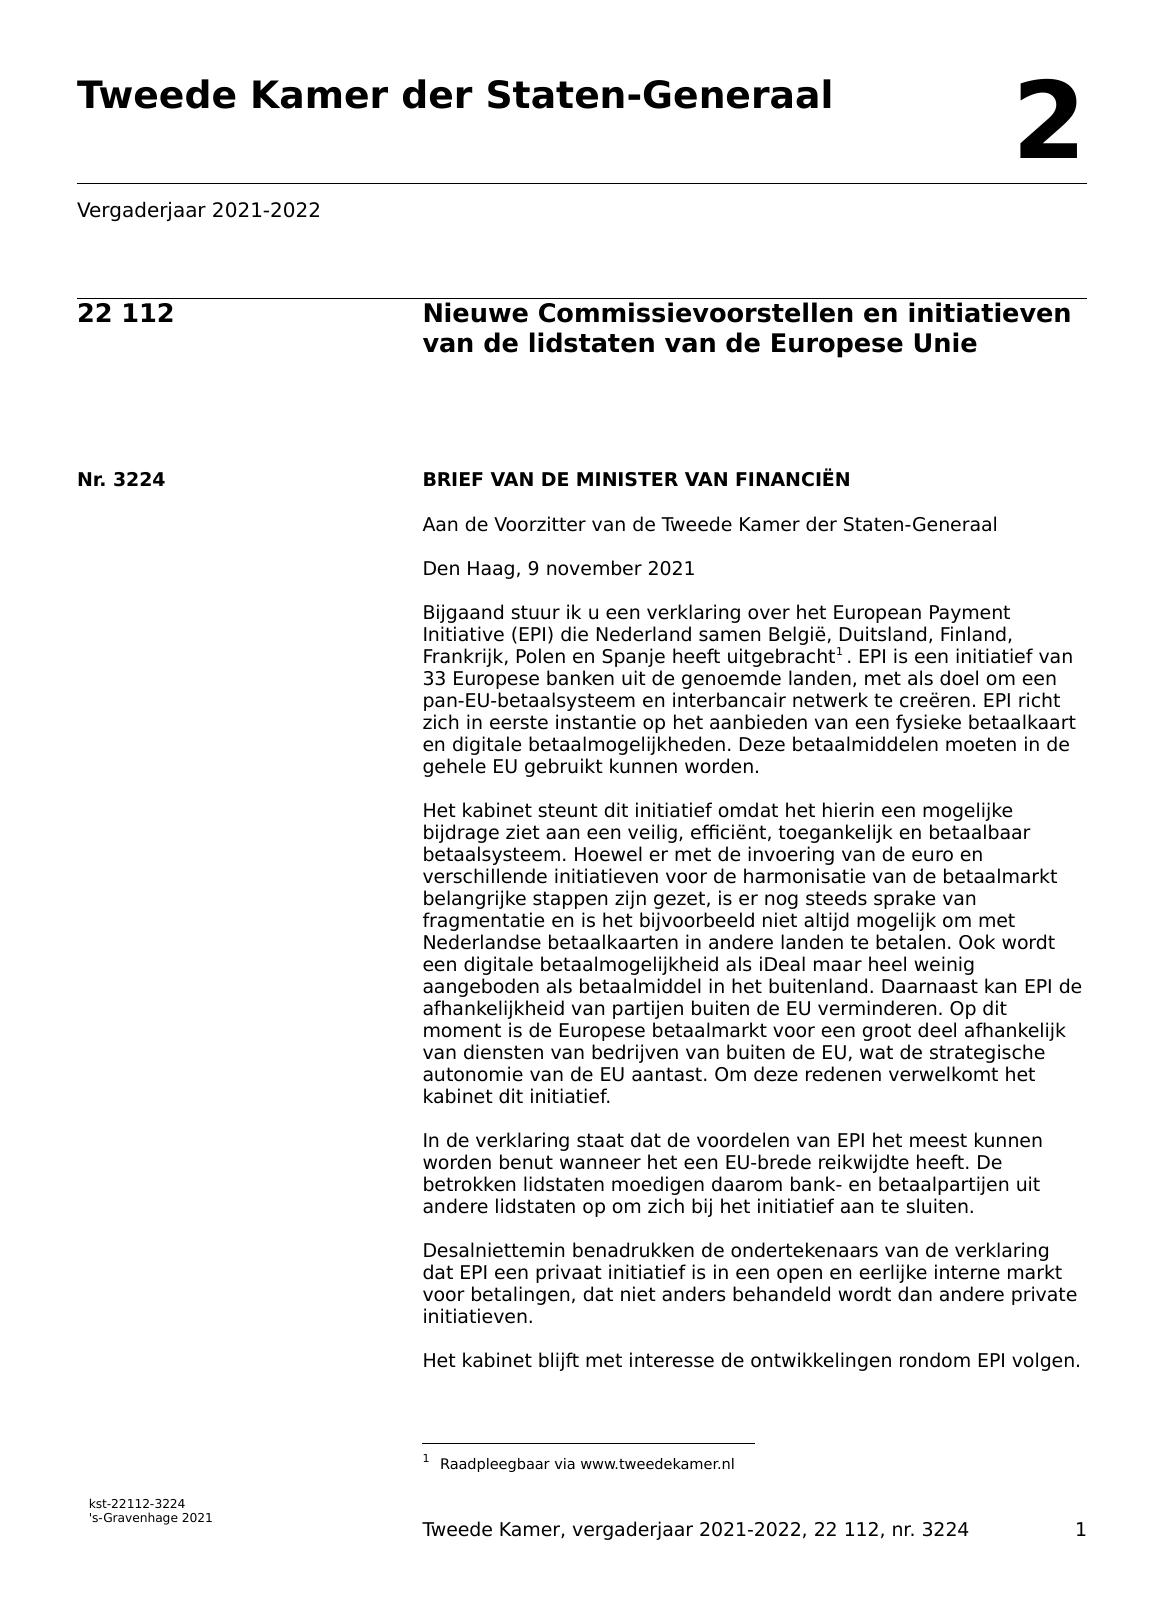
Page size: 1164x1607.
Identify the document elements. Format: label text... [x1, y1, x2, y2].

text Het kabinet blijft met interesse de ontwikkelingen rondom EPI volgen. [422, 1350, 1087, 1372]
text Het kabinet steunt dit initiatief omdat het hierin een mogelijke bijdrage ziet aan een veilig, efficiënt, toegankelijk en betaalbaar betaalsysteem. Hoewel er met de invoering van de euro en verschillende initiatieven voor de harmonisatie van de betaalmarkt belangrijke stappen zijn gezet, is er nog steeds sprake van fragmentatie en is het bijvoorbeeld niet altijd mogelijk om met Nederlandse betaalkaarten in andere landen te betalen. Ook wordt een digitale betaalmogelijkheid als iDeal maar heel weinig aangeboden als betaalmiddel in het buitenland. Daarnaast kan EPI de afhankelijkheid van partijen buiten de EU verminderen. Op dit moment is de Europese betaalmarkt voor een groot deel afhankelijk van diensten van bedrijven van buiten de EU, wat de strategische autonomie van de EU aantast. Om deze redenen verwelkomt het kabinet dit initiatief. [422, 800, 1087, 1108]
text Desalniettemin benadrukken de ondertekenaars van de verklaring dat EPI een privaat initiatief is in een open en eerlijke interne markt voor betalingen, dat niet anders behandeld wordt dan andere private initiatieven. [422, 1240, 1087, 1328]
subtitle 22 112 Nieuwe Commissievoorstellen en initiatieven van de lidstaten van de Europese Unie [77, 299, 1087, 358]
text kst-22112-3224 [88, 1497, 323, 1511]
table_header 2 [886, 59, 1087, 183]
text Raadpleegbaar via www.tweedekamer.nl [422, 1452, 1087, 1474]
text Den Haag, 9 november 2021 [422, 558, 1087, 580]
subtitle Nr. 3224 BRIEF VAN DE MINISTER VAN FINANCIËN [77, 469, 1087, 491]
text Bijgaand stuur ik u een verklaring over het European Payment Initiative (EPI) die Nederland samen België, Duitsland, Finland, Frankrijk, Polen en Spanje heeft uitgebracht. EPI is een initiatief van 33 Europese banken uit de genoemde landen, met als doel om een pan-EU-betaalsysteem en interbancair netwerk te creëren. EPI richt zich in eerste instantie op het aanbieden van een fysieke betaalkaart en digitale betaalmogelijkheden. Deze betaalmiddelen moeten in de gehele EU gebruikt kunnen worden. [422, 602, 1087, 778]
text In de verklaring staat dat de voordelen van EPI het meest kunnen worden benut wanneer het een EU-brede reikwijdte heeft. De betrokken lidstaten moedigen daarom bank- en betaalpartijen uit andere lidstaten op om zich bij het initiatief aan te sluiten. [422, 1130, 1087, 1218]
table_cell Vergaderjaar 2021-2022 [77, 184, 1087, 298]
text 's-Gravenhage 2021 [88, 1511, 323, 1525]
text Aan de Voorzitter van de Tweede Kamer der Staten-Generaal [422, 513, 1087, 536]
table_header Tweede Kamer der Staten-Generaal [77, 59, 886, 183]
